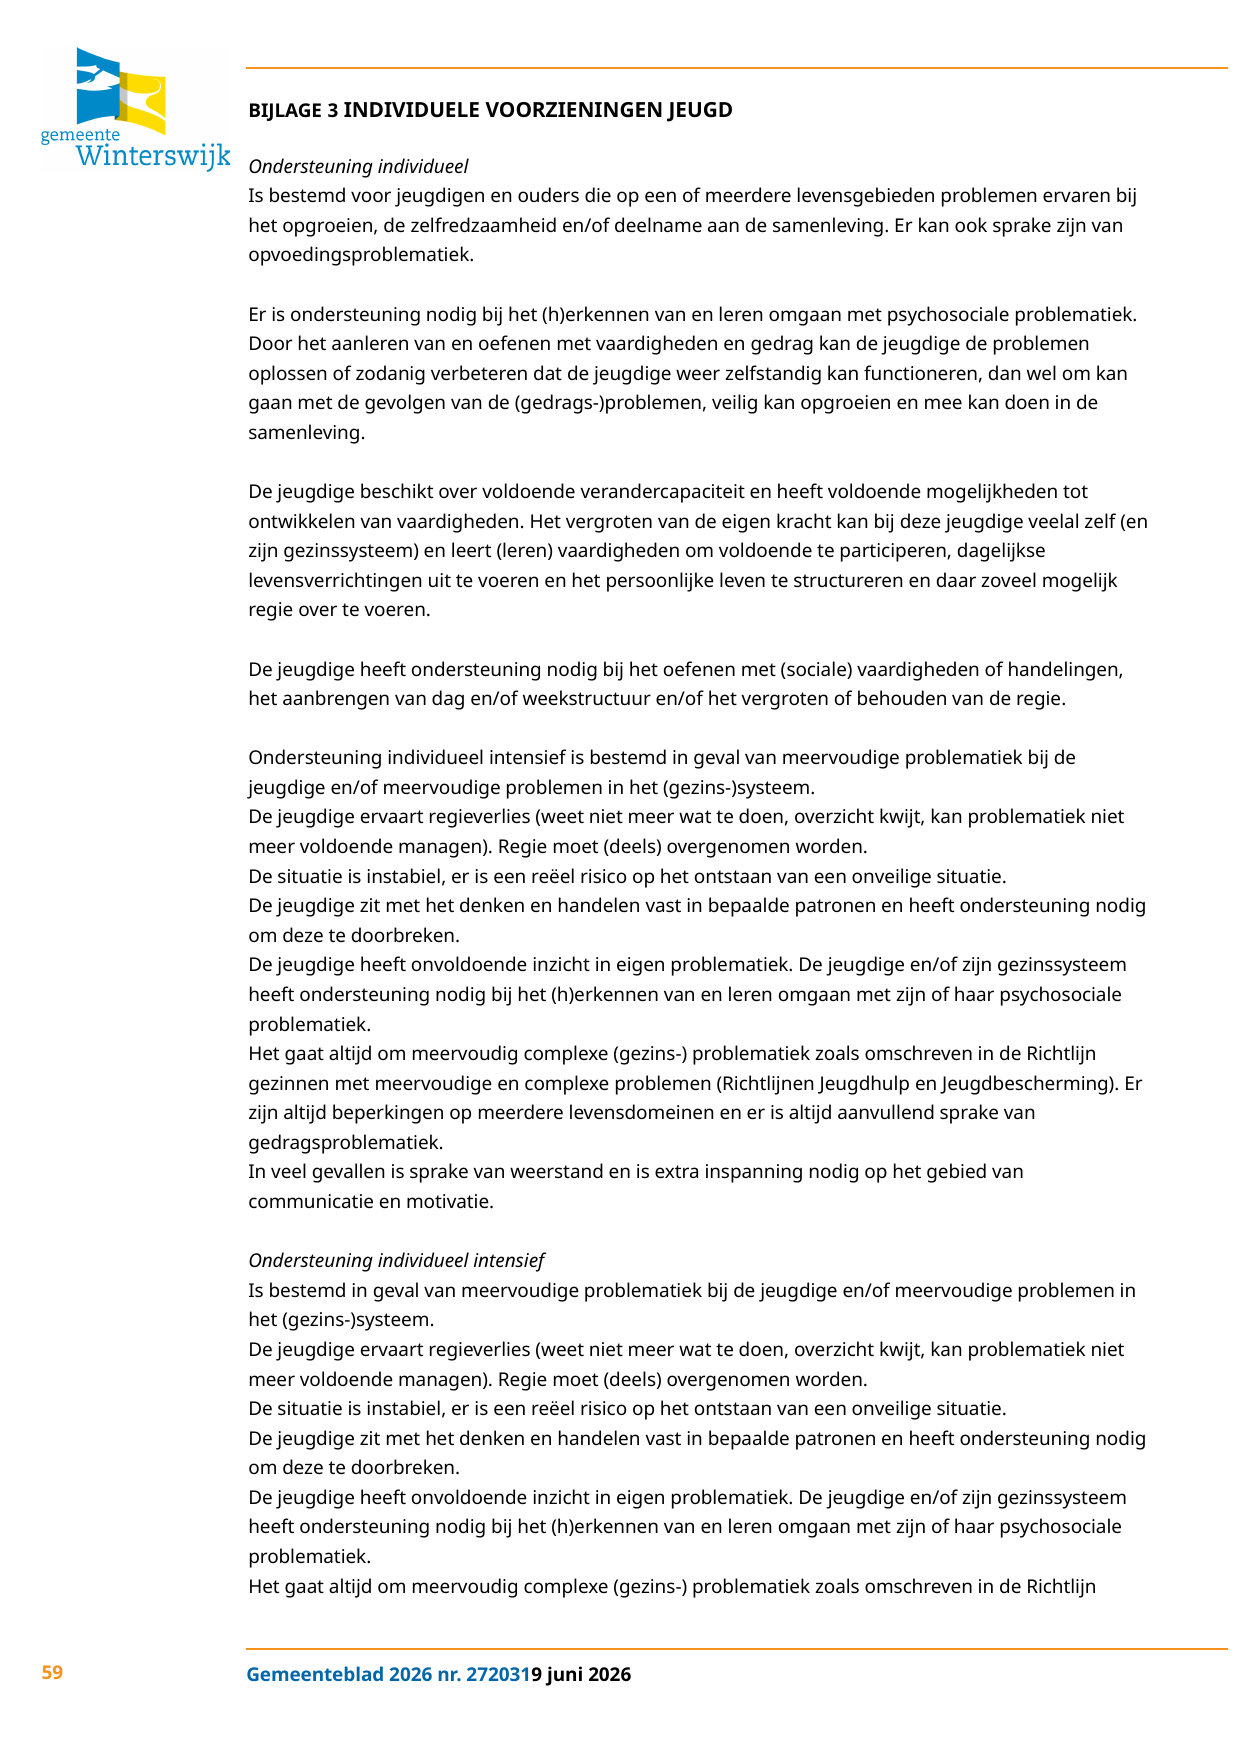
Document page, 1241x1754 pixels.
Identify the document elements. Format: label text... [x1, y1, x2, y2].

picture [41, 47, 231, 172]
text Ondersteuning individueel intensief is bestemd in geval van meervoudige problematiek bij de jeugdige en/of meervoudige problemen in het (gezins-)systeem. [248, 744, 1152, 800]
text Is bestemd in geval van meervoudige problematiek bij de jeugdige en/of meervoudige problemen in het (gezins-)systeem. [248, 1277, 1152, 1332]
text De jeugdige heeft onvoldoende inzicht in eigen problematiek. De jeugdige en/of zijn gezinssysteem heeft ondersteuning nodig bij het (h)erkennen van en leren omgaan met zijn of haar psychosociale problematiek. [248, 1484, 1152, 1569]
text Is bestemd voor jeugdigen en ouders die op een of meerdere levensgebieden problemen ervaren bij het opgroeien, de zelfredzaamheid en/of deelname aan de samenleving. Er kan ook sprake zijn van opvoedingsproblematiek. [248, 182, 1152, 267]
text De jeugdige ervaart regieverlies (weet niet meer wat te doen, overzicht kwijt, kan problematiek niet meer voldoende managen). Regie moet (deels) overgenomen worden. [248, 804, 1152, 859]
text De jeugdige ervaart regieverlies (weet niet meer wat te doen, overzicht kwijt, kan problematiek niet meer voldoende managen). Regie moet (deels) overgenomen worden. [248, 1336, 1152, 1392]
text In veel gevallen is sprake van weerstand en is extra inspanning nodig op het gebied van communicatie en motivatie. [248, 1159, 1152, 1214]
text De jeugdige zit met het denken en handelen vast in bepaalde patronen en heeft ondersteuning nodig om deze te doorbreken. [248, 892, 1152, 948]
text Het gaat altijd om meervoudig complexe (gezins-) problematiek zoals omschreven in de Richtlijn [248, 1573, 1152, 1599]
picture [225, 153, 231, 162]
text BIJLAGE 3 INDIVIDUELE VOORZIENINGEN JEUGD [248, 95, 1152, 123]
text De situatie is instabiel, er is een reëel risico op het ontstaan van een onveilige situatie. [248, 863, 1152, 889]
text Ondersteuning individueel [248, 153, 1152, 179]
text De jeugdige beschikt over voldoende verandercapaciteit en heeft voldoende mogelijkheden tot ontwikkelen van vaardigheden. Het vergroten van de eigen kracht kan bij deze jeugdige veelal zelf (en zijn gezinssysteem) en leert (leren) vaardigheden om voldoende te participeren, dagelijkse levensverrichtingen uit te voeren en het persoonlijke leven te structureren en daar zoveel mogelijk regie over te voeren. [248, 478, 1152, 622]
text De jeugdige heeft onvoldoende inzicht in eigen problematiek. De jeugdige en/of zijn gezinssysteem heeft ondersteuning nodig bij het (h)erkennen van en leren omgaan met zijn of haar psychosociale problematiek. [248, 952, 1152, 1037]
text Het gaat altijd om meervoudig complexe (gezins-) problematiek zoals omschreven in de Richtlijn gezinnen met meervoudige en complexe problemen (Richtlijnen Jeugdhulp en Jeugdbescherming). Er zijn altijd beperkingen op meerdere levensdomeinen en er is altijd aanvullend sprake van gedragsproblematiek. [248, 1040, 1152, 1155]
text De situatie is instabiel, er is een reëel risico op het ontstaan van een onveilige situatie. [248, 1395, 1152, 1421]
text Ondersteuning individueel intensief [248, 1247, 1152, 1273]
text De jeugdige heeft ondersteuning nodig bij het oefenen met (sociale) vaardigheden of handelingen, het aanbrengen van dag en/of weekstructuur en/of het vergroten of behouden van de regie. [248, 656, 1152, 711]
text Er is ondersteuning nodig bij het (h)erkennen van en leren omgaan met psychosociale problematiek. Door het aanleren van en oefenen met vaardigheden en gedrag kan de jeugdige de problemen oplossen of zodanig verbeteren dat de jeugdige weer zelfstandig kan functioneren, dan wel om kan gaan met de gevolgen van de (gedrags-)problemen, veilig kan opgroeien en mee kan doen in de samenleving. [248, 301, 1152, 445]
text De jeugdige zit met het denken en handelen vast in bepaalde patronen en heeft ondersteuning nodig om deze te doorbreken. [248, 1425, 1152, 1480]
